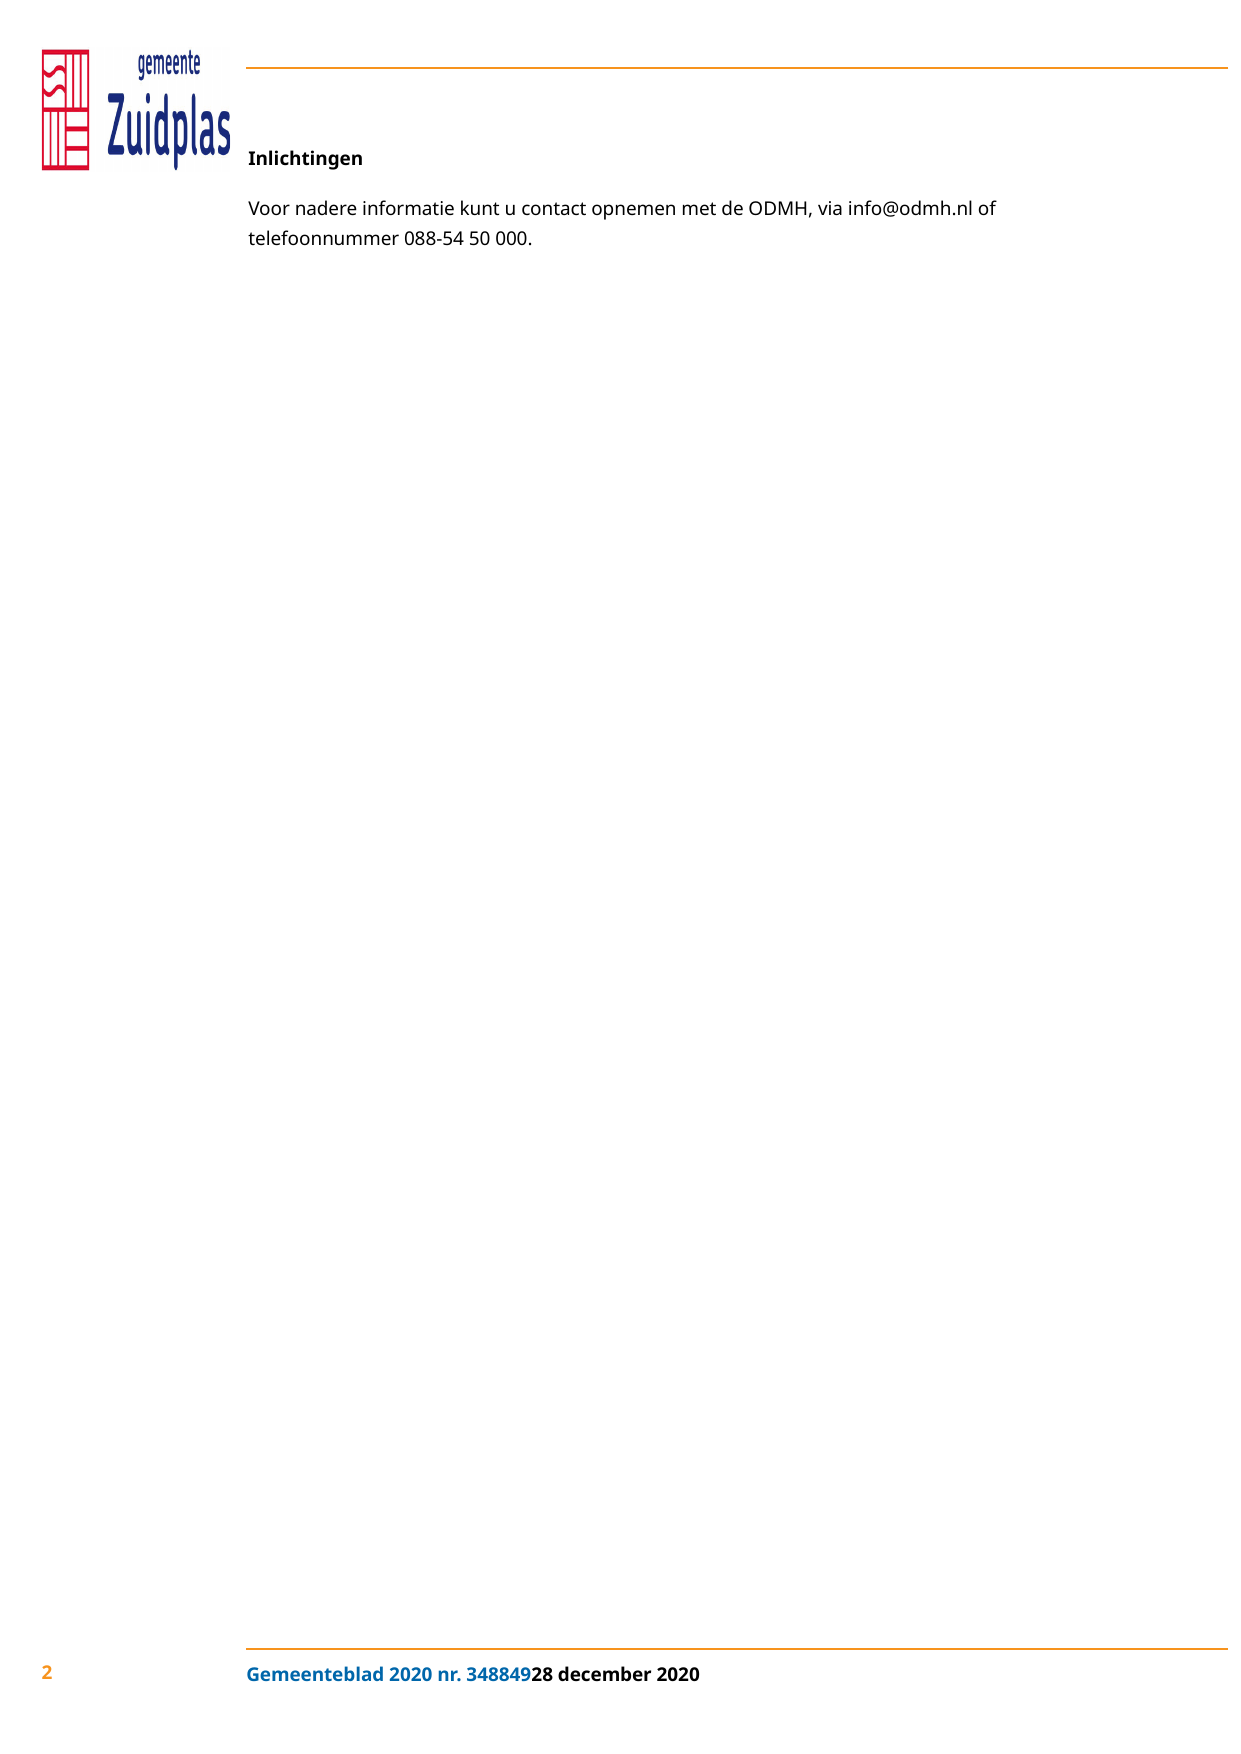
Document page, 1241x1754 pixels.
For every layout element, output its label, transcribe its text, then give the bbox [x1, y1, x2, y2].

text Inlichtingen [248, 145, 1152, 171]
text Voor nadere informatie kunt u contact opnemen met de ODMH, via info@odmh.nl of telefoonnummer 088-54 50 000. [248, 196, 1152, 251]
picture [41, 47, 231, 172]
